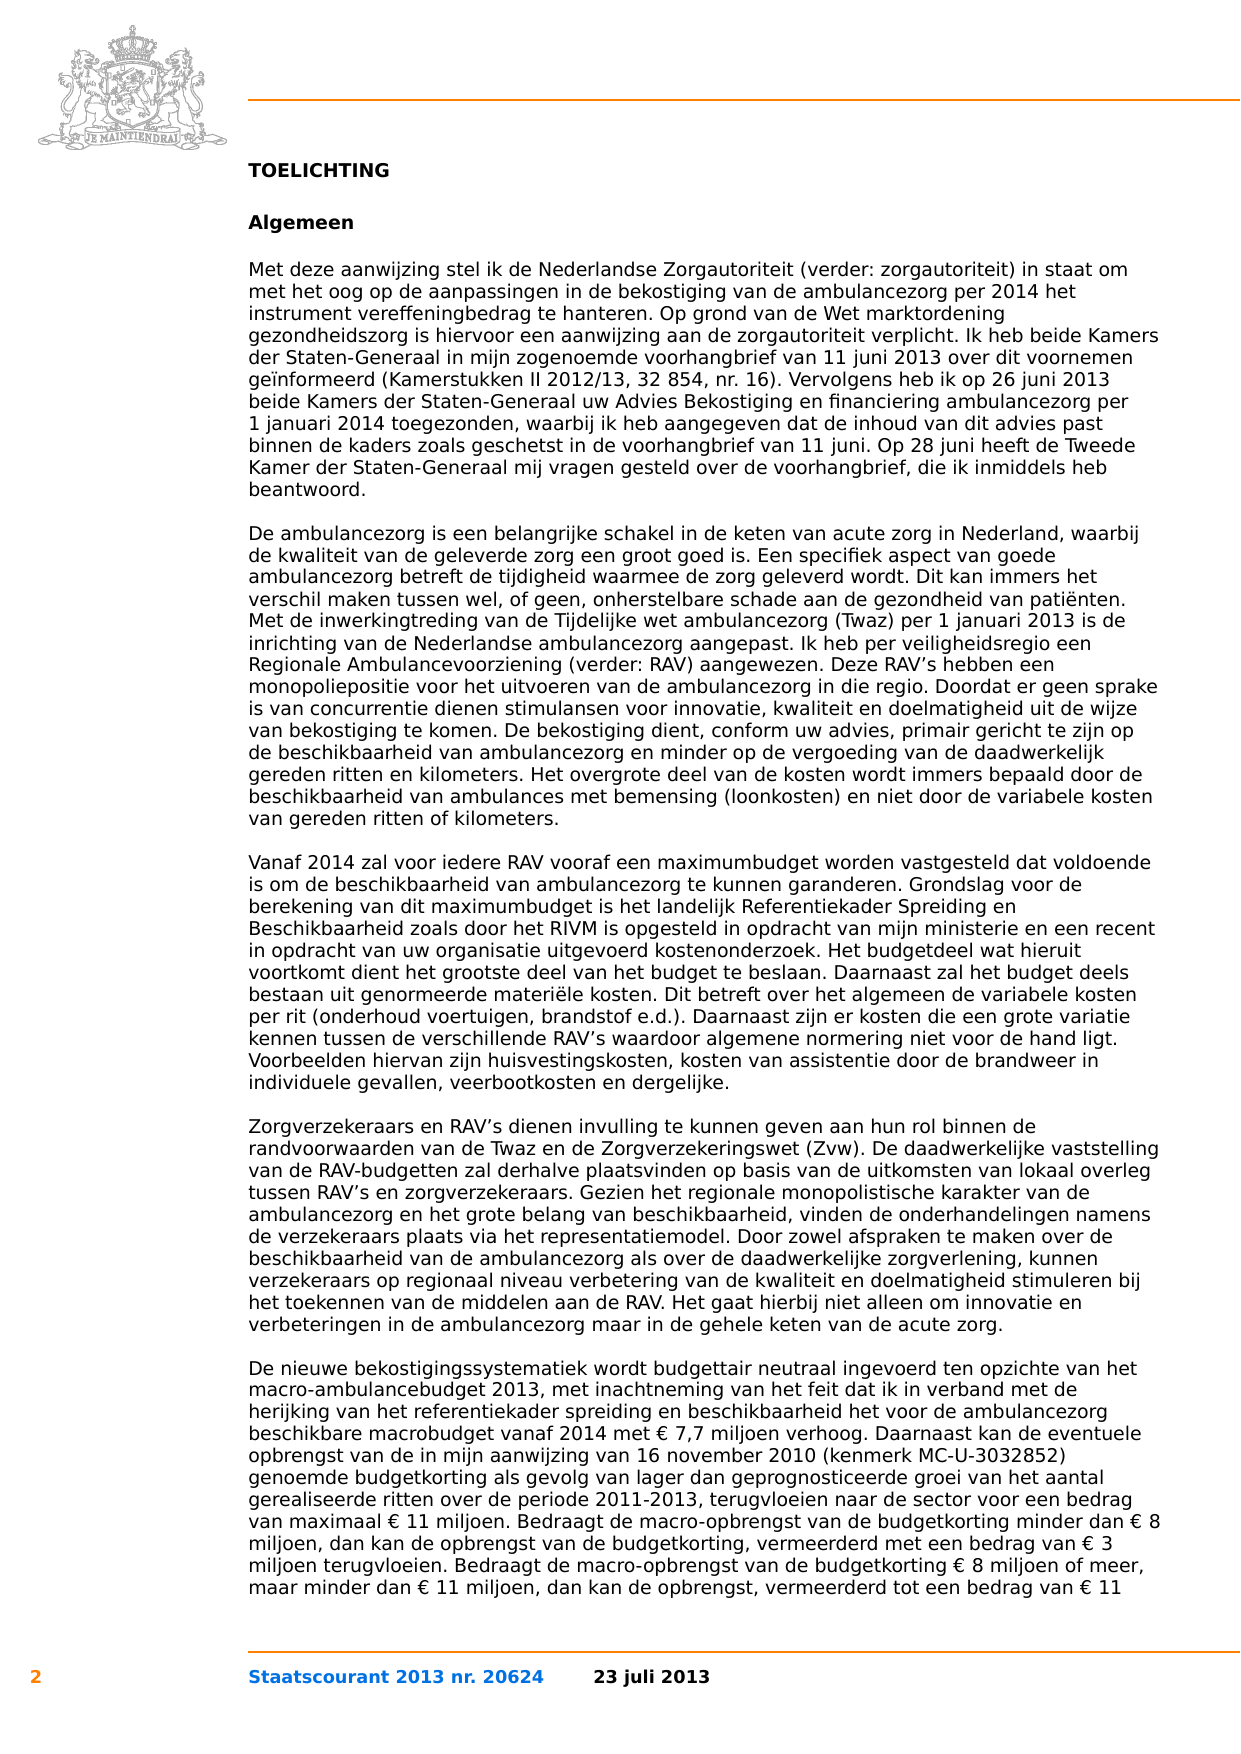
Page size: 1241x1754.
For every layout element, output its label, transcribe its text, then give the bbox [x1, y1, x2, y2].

text De ambulancezorg is een belangrijke schakel in de keten van acute zorg in Nederland, waarbij de kwaliteit van de geleverde zorg een groot goed is. Een specifiek aspect van goede ambulancezorg betreft de tijdigheid waarmee de zorg geleverd wordt. Dit kan immers het verschil maken tussen wel, of geen, onherstelbare schade aan de gezondheid van patiënten. Met de inwerkingtreding van de Tijdelijke wet ambulancezorg (Twaz) per 1 januari 2013 is de inrichting van de Nederlandse ambulancezorg aangepast. Ik heb per veiligheidsregio een Regionale Ambulancevoorziening (verder: RAV) aangewezen. Deze RAV’s hebben een monopoliepositie voor het uitvoeren van de ambulancezorg in die regio. Doordat er geen sprake is van concurrentie dienen stimulansen voor innovatie, kwaliteit en doelmatigheid uit de wijze van bekostiging te komen. De bekostiging dient, conform uw advies, primair gericht te zijn op de beschikbaarheid van ambulancezorg en minder op de vergoeding van de daadwerkelijk gereden ritten en kilometers. Het overgrote deel van de kosten wordt immers bepaald door de beschikbaarheid van ambulances met bemensing (loonkosten) en niet door de variabele kosten van gereden ritten of kilometers. [248, 522, 1163, 830]
text De nieuwe bekostigingssystematiek wordt budgettair neutraal ingevoerd ten opzichte van het macro-ambulancebudget 2013, met inachtneming van het feit dat ik in verband met de herijking van het referentiekader spreiding en beschikbaarheid het voor de ambulancezorg beschikbare macrobudget vanaf 2014 met € 7,7 miljoen verhoog. Daarnaast kan de eventuele opbrengst van de in mijn aanwijzing van 16 november 2010 (kenmerk MC-U-3032852) genoemde budgetkorting als gevolg van lager dan geprognosticeerde groei van het aantal gerealiseerde ritten over de periode 2011-2013, terugvloeien naar de sector voor een bedrag van maximaal € 11 miljoen. Bedraagt de macro-opbrengst van de budgetkorting minder dan € 8 miljoen, dan kan de opbrengst van de budgetkorting, vermeerderd met een bedrag van € 3 miljoen terugvloeien. Bedraagt de macro-opbrengst van de budgetkorting € 8 miljoen of meer, maar minder dan € 11 miljoen, dan kan de opbrengst, vermeerderd tot een bedrag van € 11 [248, 1357, 1163, 1599]
subtitle TOELICHTING [248, 160, 1163, 182]
text Zorgverzekeraars en RAV’s dienen invulling te kunnen geven aan hun rol binnen de randvoorwaarden van de Twaz en de Zorgverzekeringswet (Zvw). De daadwerkelijke vaststelling van de RAV-budgetten zal derhalve plaatsvinden op basis van de uitkomsten van lokaal overleg tussen RAV’s en zorgverzekeraars. Gezien het regionale monopolistische karakter van de ambulancezorg en het grote belang van beschikbaarheid, vinden de onderhandelingen namens de verzekeraars plaats via het representatiemodel. Door zowel afspraken te maken over de beschikbaarheid van de ambulancezorg als over de daadwerkelijke zorgverlening, kunnen verzekeraars op regionaal niveau verbetering van de kwaliteit en doelmatigheid stimuleren bij het toekennen van de middelen aan de RAV. Het gaat hierbij niet alleen om innovatie en verbeteringen in de ambulancezorg maar in de gehele keten van de acute zorg. [248, 1116, 1163, 1336]
text Met deze aanwijzing stel ik de Nederlandse Zorgautoriteit (verder: zorgautoriteit) in staat om met het oog op de aanpassingen in de bekostiging van de ambulancezorg per 2014 het instrument vereffeningbedrag te hanteren. Op grond van de Wet marktordening gezondheidszorg is hiervoor een aanwijzing aan de zorgautoriteit verplicht. Ik heb beide Kamers der Staten-Generaal in mijn zogenoemde voorhangbrief van 11 juni 2013 over dit voornemen geïnformeerd (Kamerstukken II 2012/13, 32 854, nr. 16). Vervolgens heb ik op 26 juni 2013 beide Kamers der Staten-Generaal uw Advies Bekostiging en financiering ambulancezorg per 1 januari 2014 toegezonden, waarbij ik heb aangegeven dat de inhoud van dit advies past binnen de kaders zoals geschetst in de voorhangbrief van 11 juni. Op 28 juni heeft de Tweede Kamer der Staten-Generaal mij vragen gesteld over de voorhangbrief, die ik inmiddels heb beantwoord. [248, 259, 1163, 501]
picture [38, 25, 227, 150]
text Vanaf 2014 zal voor iedere RAV vooraf een maximumbudget worden vastgesteld dat voldoende is om de beschikbaarheid van ambulancezorg te kunnen garanderen. Grondslag voor de berekening van dit maximumbudget is het landelijk Referentiekader Spreiding en Beschikbaarheid zoals door het RIVM is opgesteld in opdracht van mijn ministerie en een recent in opdracht van uw organisatie uitgevoerd kostenonderzoek. Het budgetdeel wat hieruit voortkomt dient het grootste deel van het budget te beslaan. Daarnaast zal het budget deels bestaan uit genormeerde materiële kosten. Dit betreft over het algemeen de variabele kosten per rit (onderhoud voertuigen, brandstof e.d.). Daarnaast zijn er kosten die een grote variatie kennen tussen de verschillende RAV’s waardoor algemene normering niet voor de hand ligt. Voorbeelden hiervan zijn huisvestingskosten, kosten van assistentie door de brandweer in individuele gevallen, veerbootkosten en dergelijke. [248, 852, 1163, 1094]
subtitle Algemeen [248, 212, 1163, 234]
